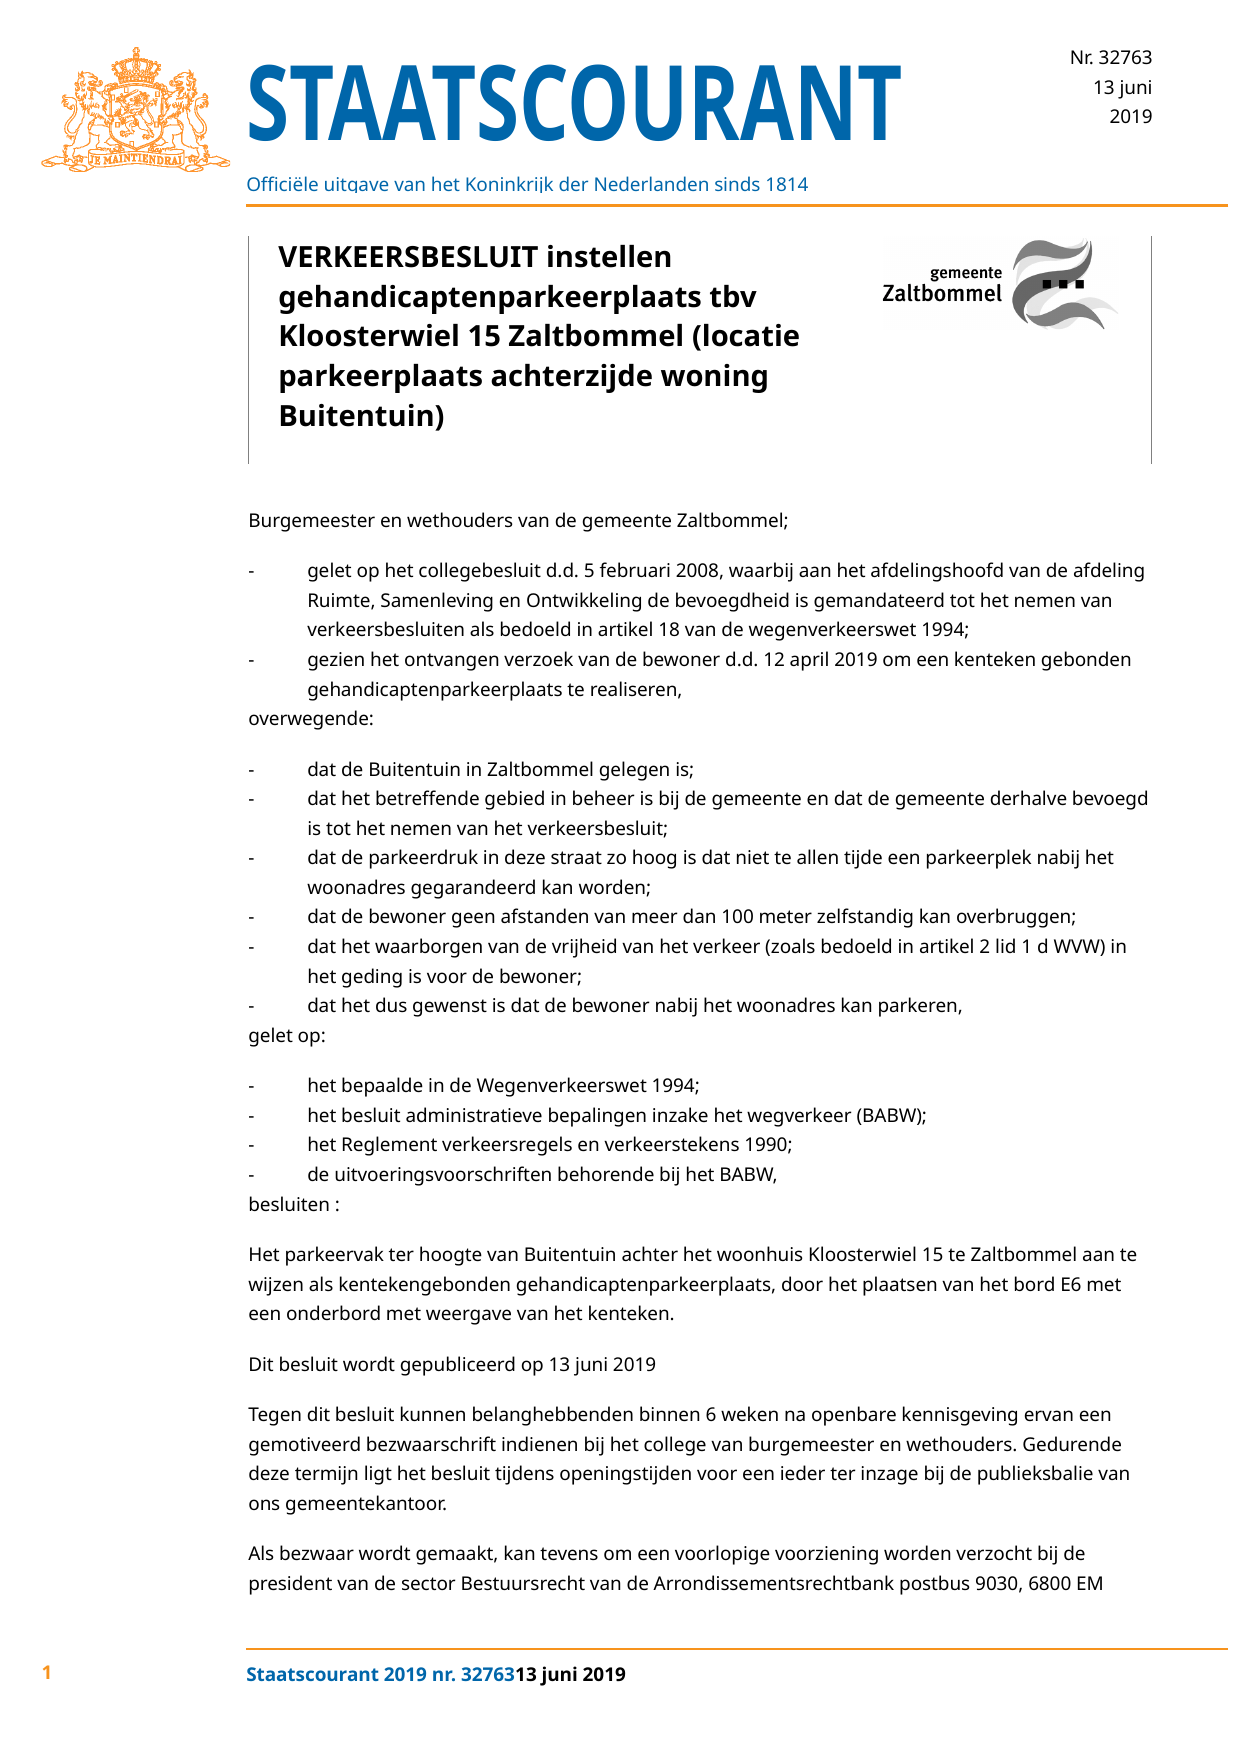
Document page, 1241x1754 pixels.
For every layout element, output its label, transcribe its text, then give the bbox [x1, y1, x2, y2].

table_header [850, 236, 882, 329]
list het Reglement verkeersregels en verkeerstekens 1990; [248, 1132, 1152, 1157]
text Burgemeester en wethouders van de gemeente Zaltbommel; [248, 507, 1152, 533]
table_header [850, 330, 1151, 464]
table_header VERKEERSBESLUIT instellen gehandicaptenparkeerplaats tbv Kloosterwiel 15 Zaltbommel (locatie parkeerplaats achterzijde woning Buitentuin) [249, 236, 850, 464]
picture [882, 236, 1119, 330]
list dat de parkeerdruk in deze straat zo hoog is dat niet te allen tijde een parkeerplek nabij het woonadres gegarandeerd kan worden; [248, 844, 1152, 900]
list gelet op het collegebesluit d.d. 5 februari 2008, waarbij aan het afdelingshoofd van de afdeling Ruimte, Samenleving en Ontwikkeling de bevoegdheid is gemandateerd tot het nemen van verkeersbesluiten als bedoeld in artikel 18 van de wegenverkeerswet 1994; [248, 557, 1152, 642]
list dat het waarborgen van de vrijheid van het verkeer (zoals bedoeld in artikel 2 lid 1 d WVW) in het geding is voor de bewoner; [248, 933, 1152, 988]
text Tegen dit besluit kunnen belanghebbenden binnen 6 weken na openbare kennisgeving ervan een gemotiveerd bezwaarschrift indienen bij het college van burgemeester en wethouders. Gedurende deze termijn ligt het besluit tijdens openingstijden voor een ieder ter inzage bij de publieksbalie van ons gemeentekantoor. [248, 1401, 1152, 1516]
list dat het dus gewenst is dat de bewoner nabij het woonadres kan parkeren, [248, 992, 1152, 1018]
text Als bezwaar wordt gemaakt, kan tevens om een voorlopige voorziening worden verzocht bij de president van de sector Bestuursrecht van de Arrondissementsrechtbank postbus 9030, 6800 EM [248, 1540, 1152, 1596]
list dat het betreffende gebied in beheer is bij de gemeente en dat de gemeente derhalve bevoegd is tot het nemen van het verkeersbesluit; [248, 785, 1152, 841]
list het besluit administratieve bepalingen inzake het wegverkeer (BABW); [248, 1102, 1152, 1128]
list het bepaalde in de Wegenverkeerswet 1994; [248, 1072, 1152, 1098]
list dat de Buitentuin in Zaltbommel gelegen is; [248, 756, 1152, 781]
list dat de bewoner geen afstanden van meer dan 100 meter zelfstandig kan overbruggen; [248, 904, 1152, 929]
text besluiten : [248, 1191, 1152, 1216]
list gezien het ontvangen verzoek van de bewoner d.d. 12 april 2019 om een kenteken gebonden gehandicaptenparkeerplaats te realiseren, [248, 646, 1152, 701]
list de uitvoeringsvoorschriften behorende bij het BABW, [248, 1161, 1152, 1187]
text gelet op: [248, 1022, 1152, 1048]
text Het parkeervak ter hoogte van Buitentuin achter het woonhuis Kloosterwiel 15 te Zaltbommel aan te wijzen als kentekengebonden gehandicaptenparkeerplaats, door het plaatsen van het bord E6 met een onderbord met weergave van het kenteken. [248, 1241, 1152, 1326]
text Dit besluit wordt gepubliceerd op 13 juni 2019 [248, 1351, 1152, 1376]
picture [41, 47, 231, 172]
table_header [1119, 236, 1151, 329]
text overwegende: [248, 705, 1152, 731]
